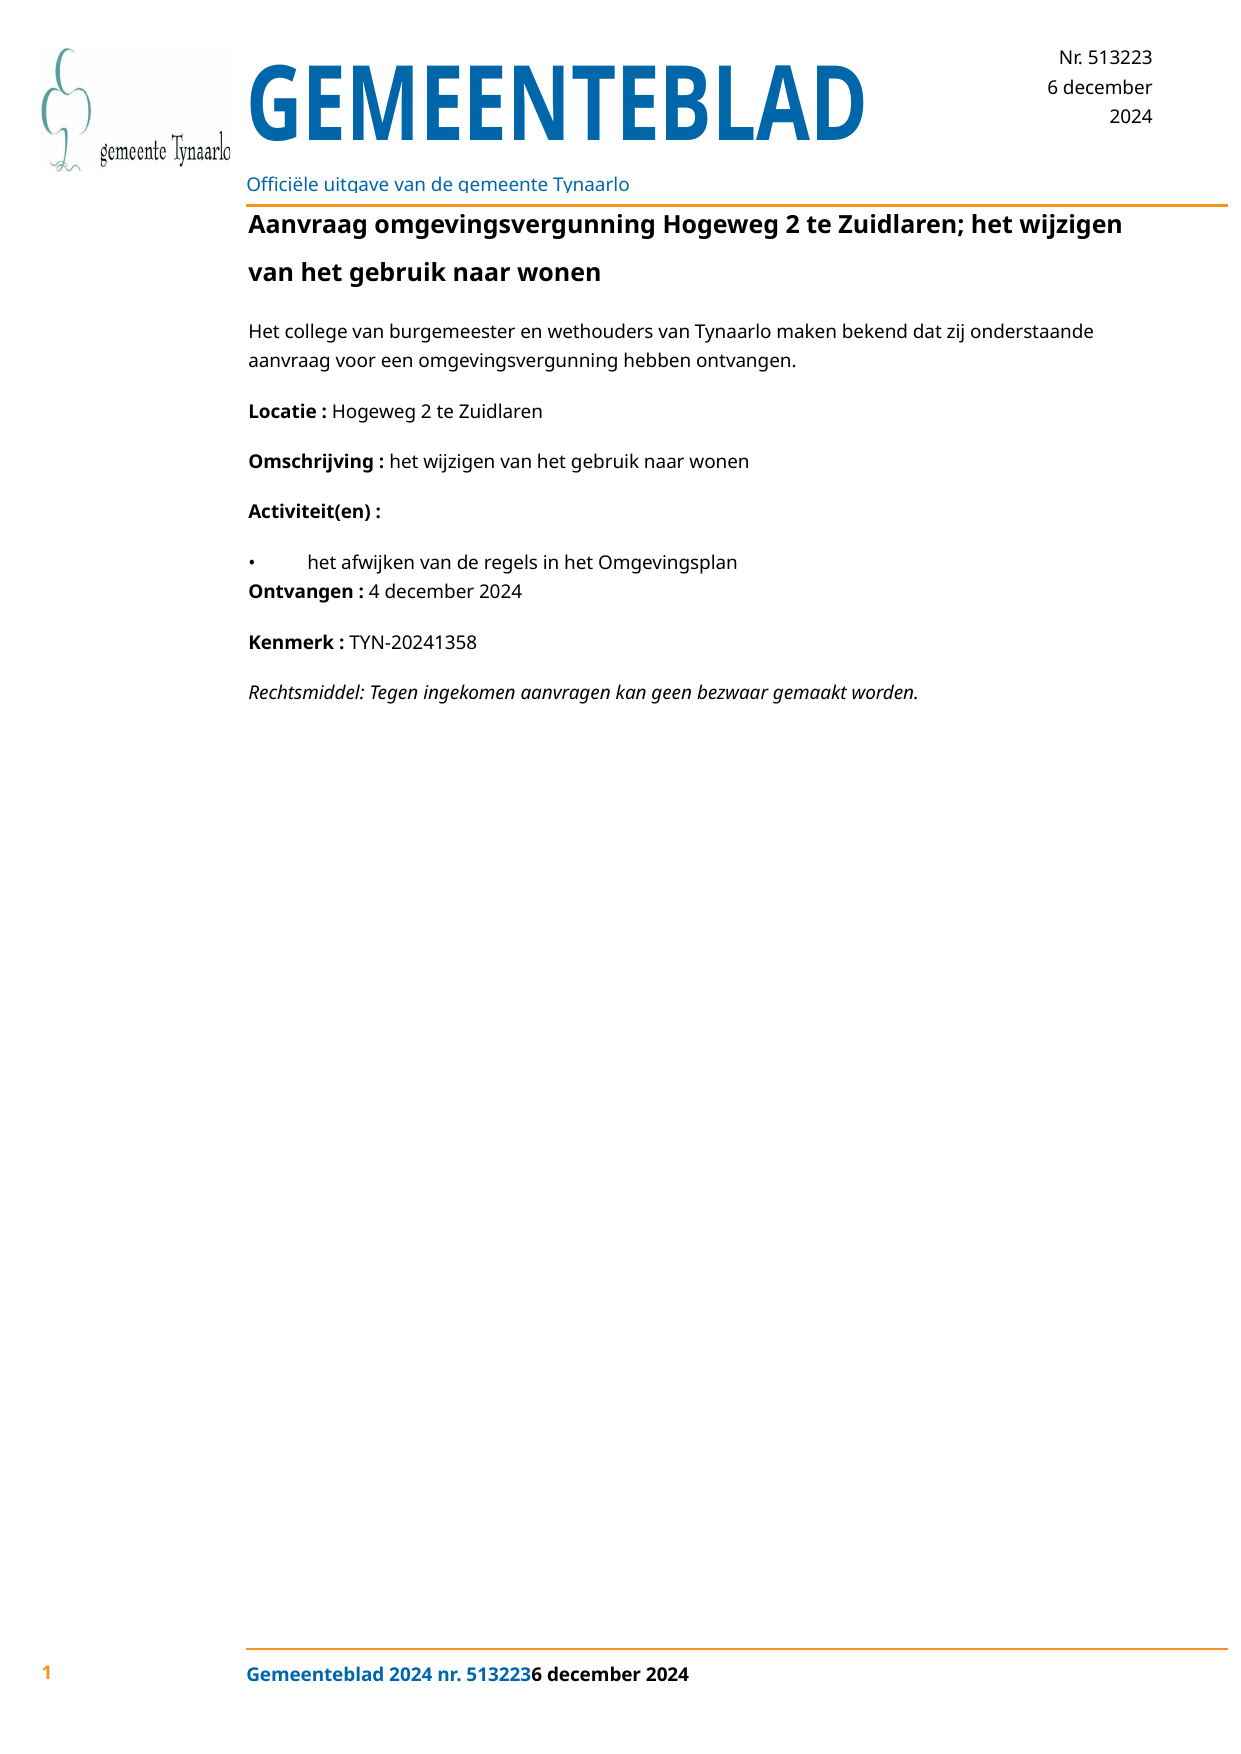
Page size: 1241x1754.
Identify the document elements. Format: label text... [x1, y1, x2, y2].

text Omschrijving : het wijzigen van het gebruik naar wonen [248, 448, 1152, 474]
text Kenmerk : TYN-20241358 [248, 629, 1152, 655]
text Aanvraag omgevingsvergunning Hogeweg 2 te Zuidlaren; het wijzigen van het gebruik naar wonen [248, 207, 1152, 288]
text Locatie : Hogeweg 2 te Zuidlaren [248, 398, 1152, 424]
text Het college van burgemeester en wethouders van Tynaarlo maken bekend dat zij onderstaande aanvraag voor een omgevingsvergunning hebben ontvangen. [248, 318, 1152, 373]
picture [41, 47, 231, 172]
text Activiteit(en) : [248, 499, 1152, 524]
text Rechtsmiddel: Tegen ingekomen aanvragen kan geen bezwaar gemaakt worden. [248, 679, 1152, 705]
list het afwijken van de regels in het Omgevingsplan [248, 549, 1152, 575]
text Ontvangen : 4 december 2024 [248, 579, 1152, 604]
